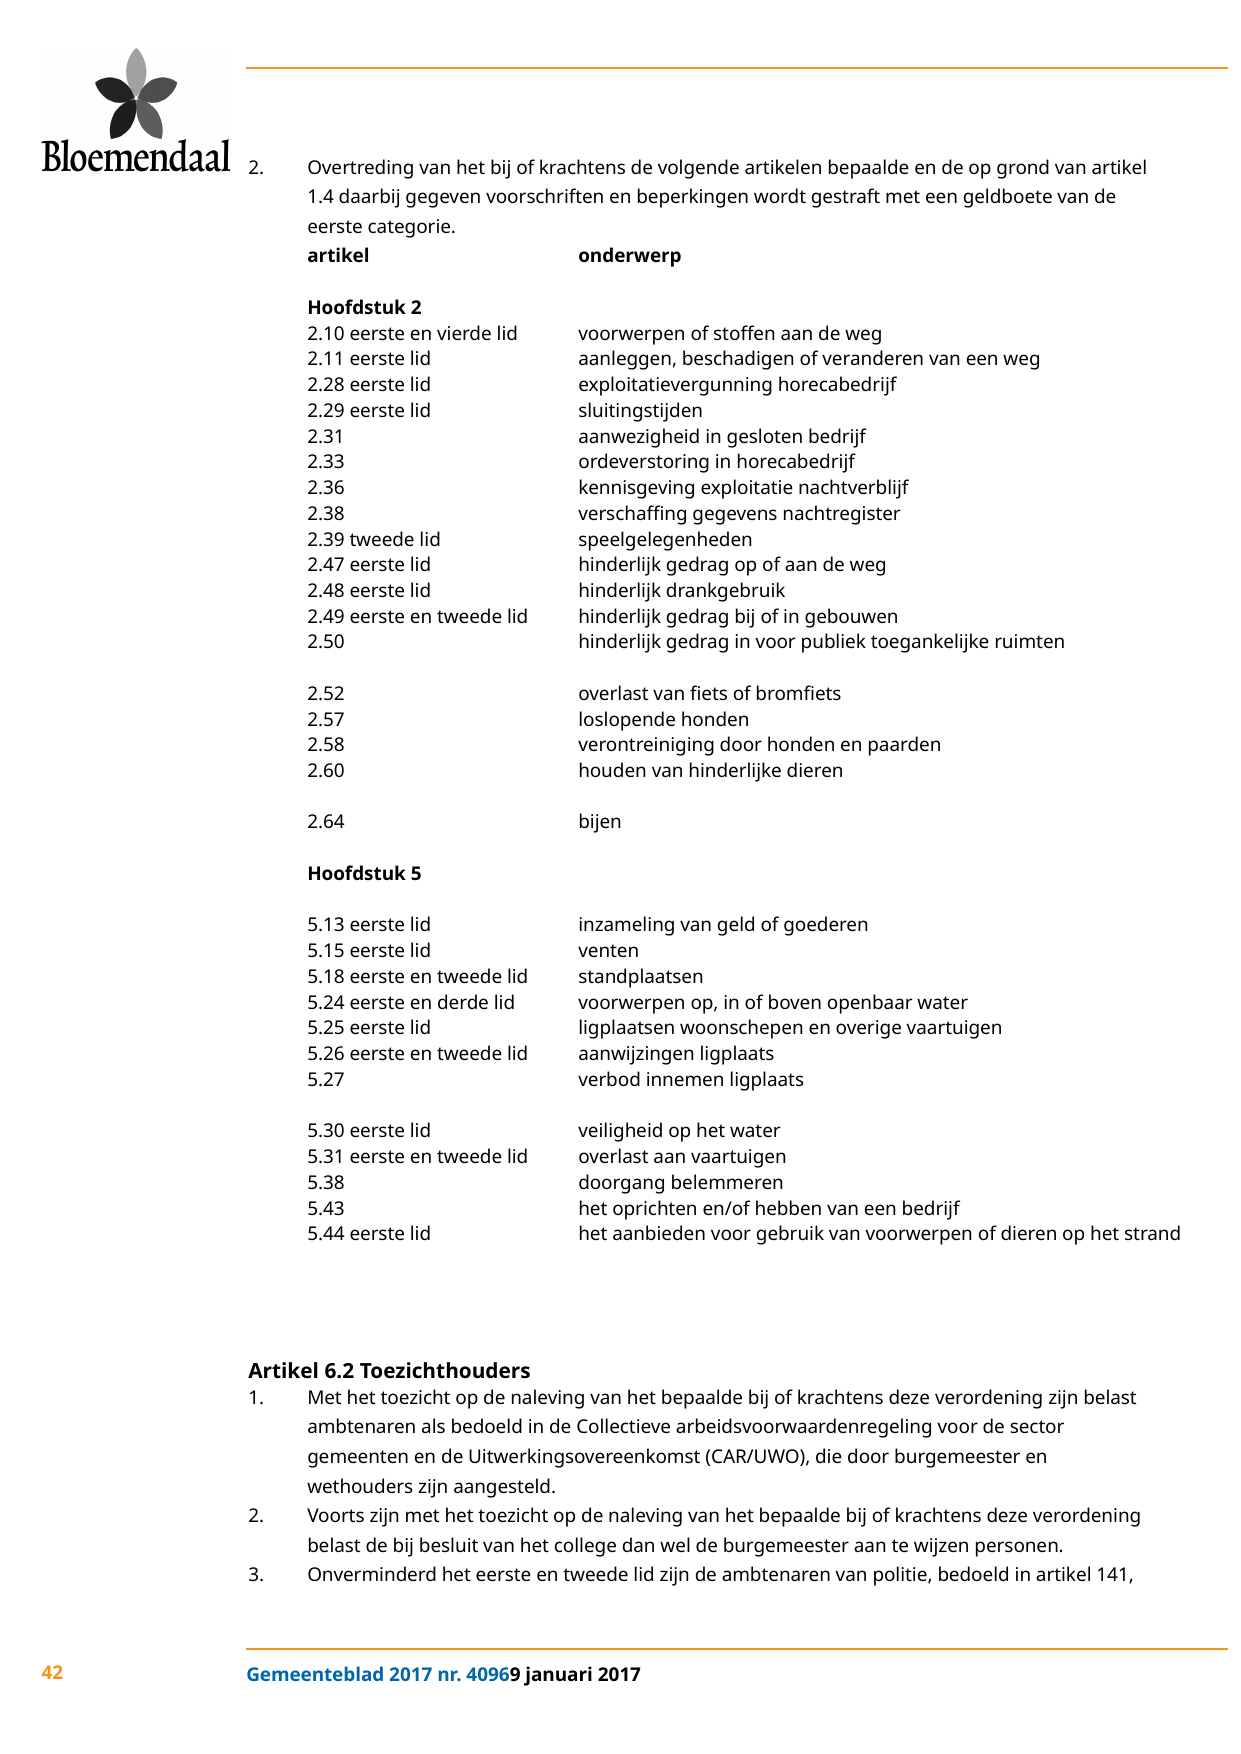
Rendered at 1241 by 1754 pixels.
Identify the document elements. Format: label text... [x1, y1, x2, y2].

table_cell aanleggen, beschadigen of veranderen van een weg [578, 346, 1211, 371]
table_cell hinderlijk gedrag in voor publiek toegankelijke ruimten [578, 629, 1211, 654]
table_cell 2.11 eerste lid [307, 346, 578, 371]
table_cell 2.57 [307, 706, 578, 732]
table_cell verbod innemen ligplaats [578, 1066, 1211, 1092]
table_cell [307, 835, 578, 860]
table_cell verschaffing gegevens nachtregister [578, 500, 1211, 526]
table_cell het aanbieden voor gebruik van voorwerpen of dieren op het strand [578, 1220, 1211, 1246]
table_cell 2.58 [307, 732, 578, 757]
table_header [307, 1276, 614, 1302]
list Onverminderd het eerste en tweede lid zijn de ambtenaren van politie, bedoeld in artikel 141, [248, 1562, 1152, 1587]
table_cell 5.44 eerste lid [307, 1220, 578, 1246]
table_cell ordeverstoring in horecabedrijf [578, 449, 1211, 474]
table_cell 2.29 eerste lid [307, 397, 578, 423]
table_header onderwerp [578, 243, 1211, 268]
table_cell 5.31 eerste en tweede lid [307, 1143, 578, 1169]
table_cell speelgelegenheden [578, 526, 1211, 551]
table_cell [578, 783, 1211, 809]
table_cell [307, 654, 578, 680]
table_cell overlast van fiets of bromfiets [578, 680, 1211, 706]
table_cell doorgang belemmeren [578, 1169, 1211, 1195]
table_cell 5.43 [307, 1195, 578, 1220]
table_cell 5.18 eerste en tweede lid [307, 963, 578, 989]
table_cell [578, 835, 1211, 860]
table_cell inzameling van geld of goederen [578, 912, 1211, 937]
table_cell verontreiniging door honden en paarden [578, 732, 1211, 757]
table_cell aanwezigheid in gesloten bedrijf [578, 423, 1211, 448]
list Overtreding van het bij of krachtens de volgende artikelen bepaalde en de op grond van artikel 1.4 daarbij gegeven voorschriften en beperkingen wordt gestraft met een geldboete van de eerste categorie. [248, 154, 1152, 239]
table_cell 5.24 eerste en derde lid [307, 989, 578, 1014]
table_cell 5.27 [307, 1066, 578, 1092]
table_cell hinderlijk drankgebruik [578, 577, 1211, 603]
table_cell [578, 860, 1211, 886]
table_cell 2.50 [307, 629, 578, 654]
table_cell bijen [578, 809, 1211, 834]
table_cell 5.30 eerste lid [307, 1118, 578, 1143]
table_cell 2.48 eerste lid [307, 577, 578, 603]
list Voorts zijn met het toezicht op de naleving van het bepaalde bij of krachtens deze verordening belast de bij besluit van het college dan wel de burgemeester aan te wijzen personen. [248, 1502, 1152, 1558]
table_cell Hoofdstuk 5 [307, 860, 578, 886]
table_cell voorwerpen op, in of boven openbaar water [578, 989, 1211, 1014]
table_cell 2.52 [307, 680, 578, 706]
table_cell [578, 269, 1211, 294]
table_cell venten [578, 938, 1211, 963]
table_cell 5.15 eerste lid [307, 938, 578, 963]
table_cell 5.25 eerste lid [307, 1015, 578, 1040]
table_cell 2.10 eerste en vierde lid [307, 320, 578, 346]
table_cell 2.33 [307, 449, 578, 474]
table_cell standplaatsen [578, 963, 1211, 989]
text Artikel 6.2 Toezichthouders [248, 1356, 1152, 1384]
table_cell exploitatievergunning horecabedrijf [578, 371, 1211, 397]
table_cell het oprichten en/of hebben van een bedrijf [578, 1195, 1211, 1220]
table_cell Hoofdstuk 2 [307, 294, 578, 320]
table_cell hinderlijk gedrag bij of in gebouwen [578, 603, 1211, 629]
table_cell [578, 654, 1211, 680]
table_header artikel [307, 243, 578, 268]
table_cell voorwerpen of stoffen aan de weg [578, 320, 1211, 346]
table_cell loslopende honden [578, 706, 1211, 732]
table_header [307, 95, 596, 121]
table_cell 2.60 [307, 757, 578, 783]
table_cell 2.31 [307, 423, 578, 448]
table_cell veiligheid op het water [578, 1118, 1211, 1143]
table_cell overlast aan vaartuigen [578, 1143, 1211, 1169]
table_cell kennisgeving exploitatie nachtverblijf [578, 474, 1211, 500]
table_cell hinderlijk gedrag op of aan de weg [578, 551, 1211, 577]
table_cell [307, 886, 578, 912]
table_cell 5.13 eerste lid [307, 912, 578, 937]
table_cell 2.28 eerste lid [307, 371, 578, 397]
table_cell [307, 269, 578, 294]
table_cell sluitingstijden [578, 397, 1211, 423]
picture [41, 47, 231, 172]
table_cell [578, 294, 1211, 320]
table_cell [578, 886, 1211, 912]
table_cell [578, 1092, 1211, 1117]
table_cell 2.36 [307, 474, 578, 500]
table_cell 2.49 eerste en tweede lid [307, 603, 578, 629]
table_cell 2.39 tweede lid [307, 526, 578, 551]
table_cell 2.64 [307, 809, 578, 834]
list Met het toezicht op de naleving van het bepaalde bij of krachtens deze verordening zijn belast ambtenaren als bedoeld in de Collectieve arbeidsvoorwaardenregeling voor de sector gemeenten en de Uitwerkingsovereenkomst (CAR/UWO), die door burgemeester en wethouders zijn aangesteld. [248, 1384, 1152, 1499]
table_cell 5.26 eerste en tweede lid [307, 1040, 578, 1066]
table_cell houden van hinderlijke dieren [578, 757, 1211, 783]
table_cell 5.38 [307, 1169, 578, 1195]
table_cell aanwijzingen ligplaats [578, 1040, 1211, 1066]
table_cell 2.38 [307, 500, 578, 526]
table_cell 2.47 eerste lid [307, 551, 578, 577]
table_cell [307, 1092, 578, 1117]
table_cell ligplaatsen woonschepen en overige vaartuigen [578, 1015, 1211, 1040]
table_cell [307, 783, 578, 809]
